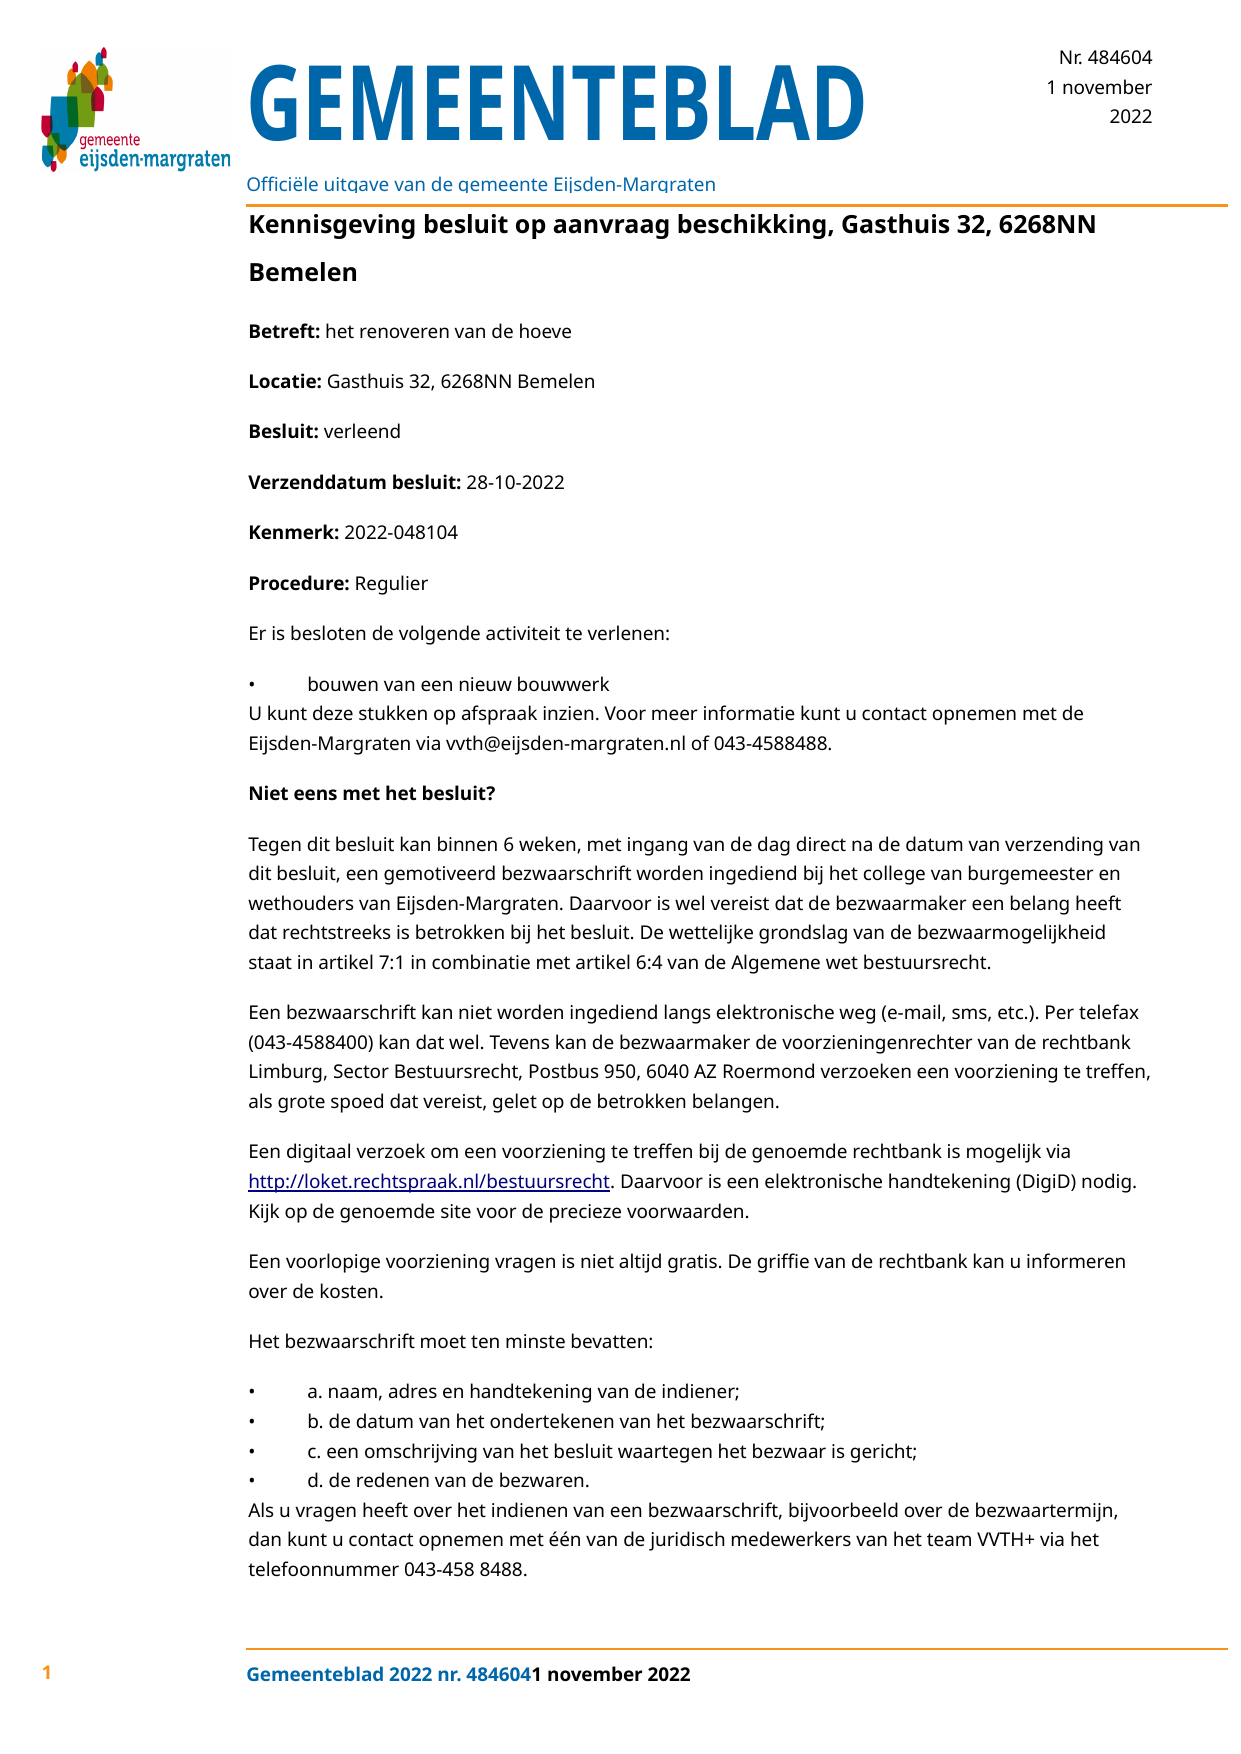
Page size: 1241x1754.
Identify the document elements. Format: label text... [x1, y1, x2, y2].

text Besluit: verleend [248, 419, 1152, 444]
list bouwen van een nieuw bouwwerk [248, 671, 1152, 697]
text Niet eens met het besluit? [248, 780, 1152, 806]
text Verzenddatum besluit: 28-10-2022 [248, 469, 1152, 495]
text Locatie: Gasthuis 32, 6268NN Bemelen [248, 368, 1152, 394]
text Betreft: het renoveren van de hoeve [248, 318, 1152, 344]
text U kunt deze stukken op afspraak inzien. Voor meer informatie kunt u contact opnemen met de Eijsden-Margraten via vvth@eijsden-margraten.nl of 043-4588488. [248, 700, 1152, 756]
text Het bezwaarschrift moet ten minste bevatten: [248, 1328, 1152, 1354]
text Een bezwaarschrift kan niet worden ingediend langs elektronische weg (e-mail, sms, etc.). Per telefax (043-4588400) kan dat wel. Tevens kan de bezwaarmaker de voorzieningenrechter van de rechtbank Limburg, Sector Bestuursrecht, Postbus 950, 6040 AZ Roermond verzoeken een voorziening te treffen, als grote spoed dat vereist, gelet op de betrokken belangen. [248, 999, 1152, 1114]
picture [41, 47, 231, 172]
text Kenmerk: 2022-048104 [248, 519, 1152, 545]
text Een digitaal verzoek om een voorziening te treffen bij de genoemde rechtbank is mogelijk via http://loket.rechtspraak.nl/bestuursrecht. Daarvoor is een elektronische handtekening (DigiD) nodig. Kijk op de genoemde site voor de precieze voorwaarden. [248, 1139, 1152, 1224]
list d. de redenen van de bezwaren. [248, 1467, 1152, 1493]
list a. naam, adres en handtekening van de indiener; [248, 1379, 1152, 1404]
text Kennisgeving besluit op aanvraag beschikking, Gasthuis 32, 6268NN Bemelen [248, 207, 1152, 288]
text Tegen dit besluit kan binnen 6 weken, met ingang van de dag direct na de datum van verzending van dit besluit, een gemotiveerd bezwaarschrift worden ingediend bij het college van burgemeester en wethouders van Eijsden-Margraten. Daarvoor is wel vereist dat de bezwaarmaker een belang heeft dat rechtstreeks is betrokken bij het besluit. De wettelijke grondslag van de bezwaarmogelijkheid staat in artikel 7:1 in combinatie met artikel 6:4 van de Algemene wet bestuursrecht. [248, 831, 1152, 975]
text Een voorlopige voorziening vragen is niet altijd gratis. De griffie van de rechtbank kan u informeren over de kosten. [248, 1248, 1152, 1304]
list c. een omschrijving van het besluit waartegen het bezwaar is gericht; [248, 1438, 1152, 1464]
text Er is besloten de volgende activiteit te verlenen: [248, 620, 1152, 646]
text Als u vragen heeft over het indienen van een bezwaarschrift, bijvoorbeeld over de bezwaartermijn, dan kunt u contact opnemen met één van de juridisch medewerkers van het team VVTH+ via het telefoonnummer 043-458 8488. [248, 1497, 1152, 1582]
list b. de datum van het ondertekenen van het bezwaarschrift; [248, 1408, 1152, 1434]
text Procedure: Regulier [248, 570, 1152, 596]
